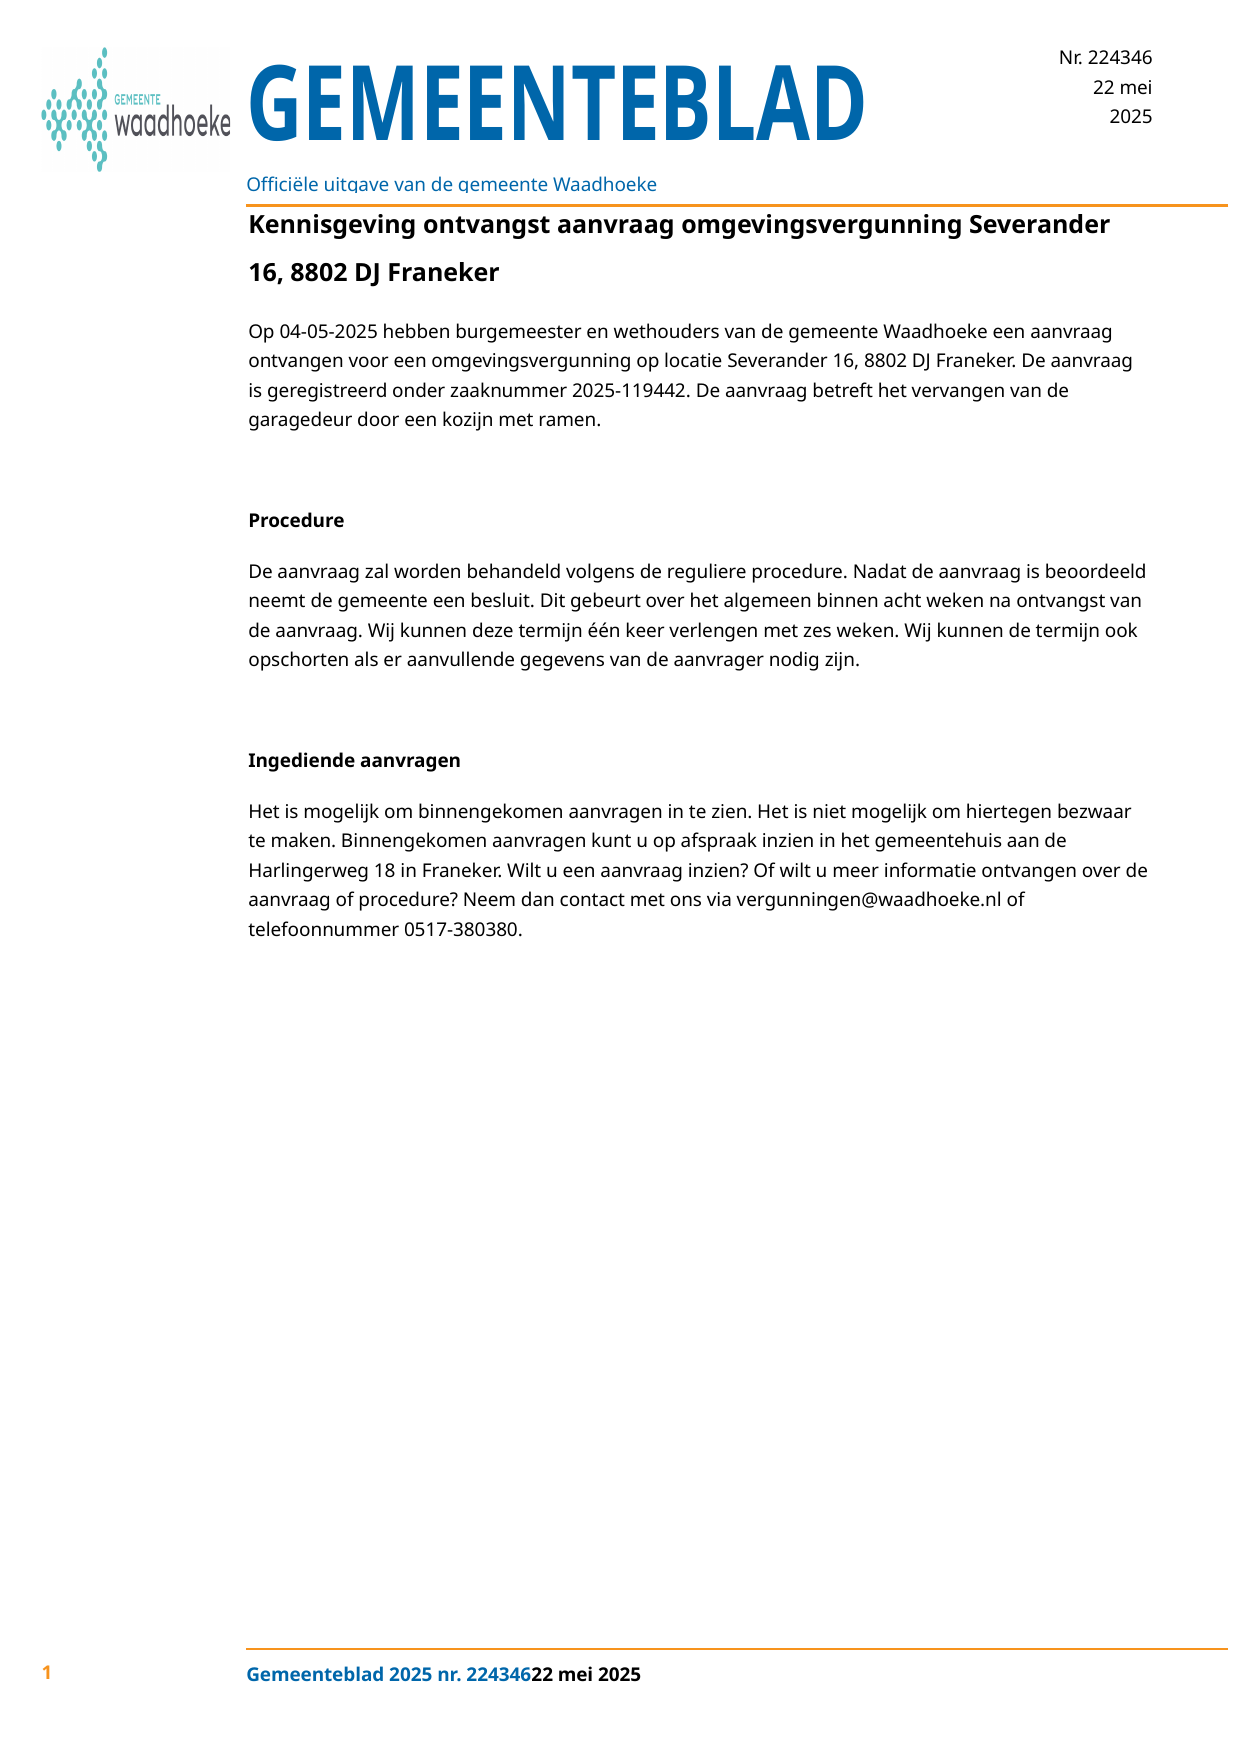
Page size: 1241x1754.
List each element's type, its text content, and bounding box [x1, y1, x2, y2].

picture [41, 47, 231, 172]
text Het is mogelijk om binnengekomen aanvragen in te zien. Het is niet mogelijk om hiertegen bezwaar te maken. Binnengekomen aanvragen kunt u op afspraak inzien in het gemeentehuis aan de Harlingerweg 18 in Franeker. Wilt u een aanvraag inzien? Of wilt u meer informatie ontvangen over de aanvraag of procedure? Neem dan contact met ons via vergunningen@waadhoeke.nl of telefoonnummer 0517-380380. [248, 798, 1152, 942]
text Kennisgeving ontvangst aanvraag omgevingsvergunning Severander 16, 8802 DJ Franeker [248, 207, 1152, 288]
text De aanvraag zal worden behandeld volgens de reguliere procedure. Nadat de aanvraag is beoordeeld neemt de gemeente een besluit. Dit gebeurt over het algemeen binnen acht weken na ontvangst van de aanvraag. Wij kunnen deze termijn één keer verlengen met zes weken. Wij kunnen de termijn ook opschorten als er aanvullende gegevens van de aanvrager nodig zijn. [248, 558, 1152, 672]
text Procedure [248, 507, 1152, 533]
text Op 04-05-2025 hebben burgemeester en wethouders van de gemeente Waadhoeke een aanvraag ontvangen voor een omgevingsvergunning op locatie Severander 16, 8802 DJ Franeker. De aanvraag is geregistreerd onder zaaknummer 2025-119442. De aanvraag betreft het vervangen van de garagedeur door een kozijn met ramen. [248, 318, 1152, 432]
text Ingediende aanvragen [248, 747, 1152, 773]
